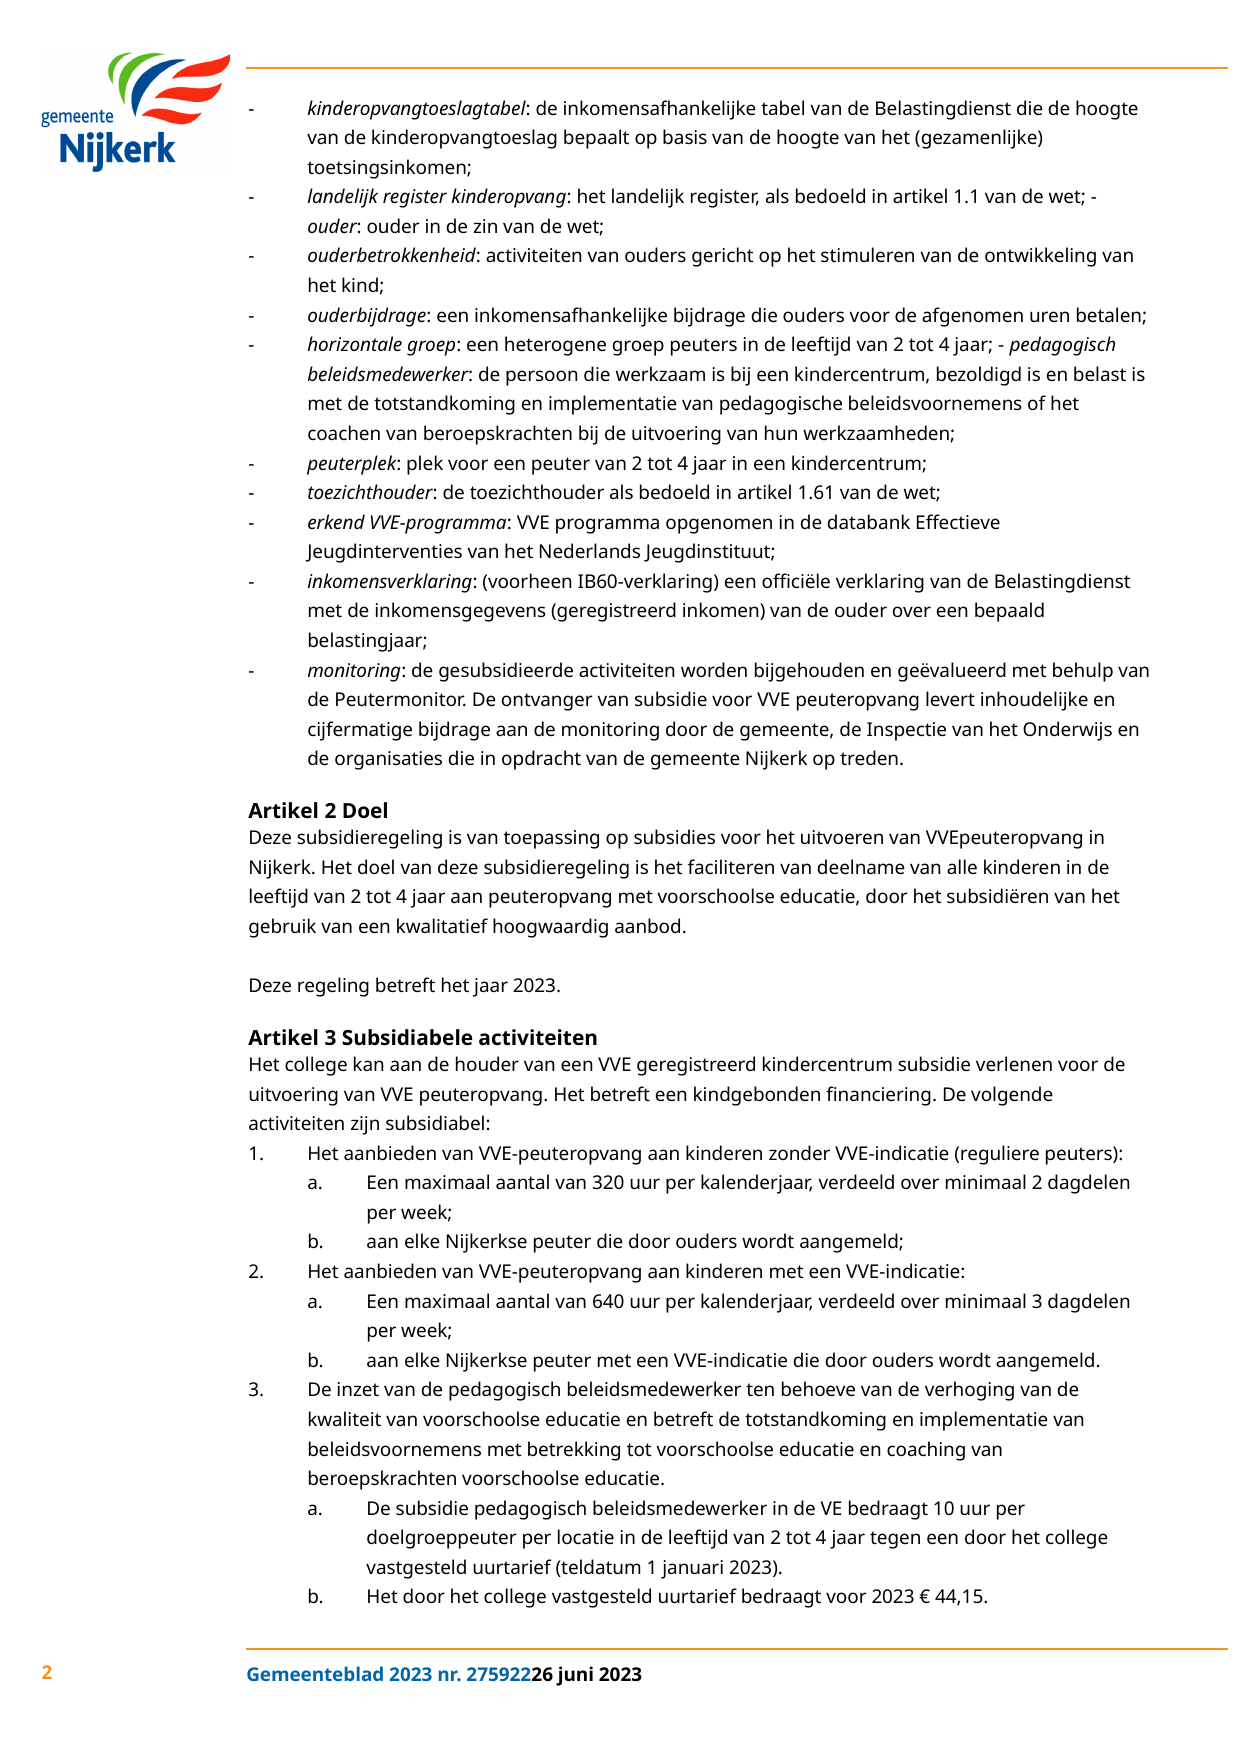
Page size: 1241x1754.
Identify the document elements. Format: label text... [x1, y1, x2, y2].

picture [41, 47, 231, 172]
list ouderbetrokkenheid: activiteiten van ouders gericht op het stimuleren van de ontwikkeling van het kind; [248, 243, 1152, 298]
list Het aanbieden van VVE-peuteropvang aan kinderen zonder VVE-indicatie (reguliere peuters): [248, 1140, 1152, 1166]
list erkend VVE-programma: VVE programma opgenomen in de databank Effectieve Jeugdinterventies van het Nederlands Jeugdinstituut; [248, 509, 1152, 564]
list monitoring: de gesubsidieerde activiteiten worden bijgehouden en geëvalueerd met behulp van de Peutermonitor. De ontvanger van subsidie voor VVE peuteropvang levert inhoudelijke en cijfermatige bijdrage aan de monitoring door de gemeente, de Inspectie van het Onderwijs en de organisaties die in opdracht van de gemeente Nijkerk op treden. [248, 657, 1152, 771]
list Het door het college vastgesteld uurtarief bedraagt voor 2023 € 44,15. [307, 1584, 1152, 1609]
list kinderopvangtoeslagtabel: de inkomensafhankelijke tabel van de Belastingdienst die de hoogte van de kinderopvangtoeslag bepaalt op basis van de hoogte van het (gezamenlijke) toetsingsinkomen; [248, 95, 1152, 180]
list De subsidie pedagogisch beleidsmedewerker in de VE bedraagt 10 uur per doelgroeppeuter per locatie in de leeftijd van 2 tot 4 jaar tegen een door het college vastgesteld uurtarief (teldatum 1 januari 2023). [307, 1495, 1152, 1580]
text Artikel 3 Subsidiabele activiteiten [248, 1023, 1152, 1051]
list Een maximaal aantal van 320 uur per kalenderjaar, verdeeld over minimaal 2 dagdelen per week; [307, 1169, 1152, 1225]
list inkomensverklaring: (voorheen IB60-verklaring) een officiële verklaring van de Belastingdienst met de inkomensgegevens (geregistreerd inkomen) van de ouder over een bepaald belastingjaar; [248, 568, 1152, 653]
text Het college kan aan de houder van een VVE geregistreerd kindercentrum subsidie verlenen voor de uitvoering van VVE peuteropvang. Het betreft een kindgebonden financiering. De volgende activiteiten zijn subsidiabel: [248, 1051, 1152, 1136]
list toezichthouder: de toezichthouder als bedoeld in artikel 1.61 van de wet; [248, 479, 1152, 505]
text Deze regeling betreft het jaar 2023. [248, 972, 1152, 998]
list Een maximaal aantal van 640 uur per kalenderjaar, verdeeld over minimaal 3 dagdelen per week; [307, 1288, 1152, 1343]
list Het aanbieden van VVE-peuteropvang aan kinderen met een VVE-indicatie: [248, 1258, 1152, 1284]
list aan elke Nijkerkse peuter met een VVE-indicatie die door ouders wordt aangemeld. [307, 1347, 1152, 1373]
text Deze subsidieregeling is van toepassing op subsidies voor het uitvoeren van VVEpeuteropvang in Nijkerk. Het doel van deze subsidieregeling is het faciliteren van deelname van alle kinderen in de leeftijd van 2 tot 4 jaar aan peuteropvang met voorschoolse educatie, door het subsidiëren van het gebruik van een kwalitatief hoogwaardig aanbod. [248, 824, 1152, 939]
list aan elke Nijkerkse peuter die door ouders wordt aangemeld; [307, 1229, 1152, 1254]
text Artikel 2 Doel [248, 796, 1152, 824]
list ouderbijdrage: een inkomensafhankelijke bijdrage die ouders voor de afgenomen uren betalen; [248, 302, 1152, 328]
list horizontale groep: een heterogene groep peuters in de leeftijd van 2 tot 4 jaar; - pedagogisch beleidsmedewerker: de persoon die werkzaam is bij een kindercentrum, bezoldigd is en belast is met de totstandkoming en implementatie van pedagogische beleidsvoornemens of het coachen van beroepskrachten bij de uitvoering van hun werkzaamheden; [248, 331, 1152, 446]
list peuterplek: plek voor een peuter van 2 tot 4 jaar in een kindercentrum; [248, 450, 1152, 476]
list De inzet van de pedagogisch beleidsmedewerker ten behoeve van de verhoging van de kwaliteit van voorschoolse educatie en betreft de totstandkoming en implementatie van beleidsvoornemens met betrekking tot voorschoolse educatie en coaching van beroepskrachten voorschoolse educatie. [248, 1377, 1152, 1491]
list landelijk register kinderopvang: het landelijk register, als bedoeld in artikel 1.1 van de wet; - ouder: ouder in de zin van de wet; [248, 183, 1152, 239]
